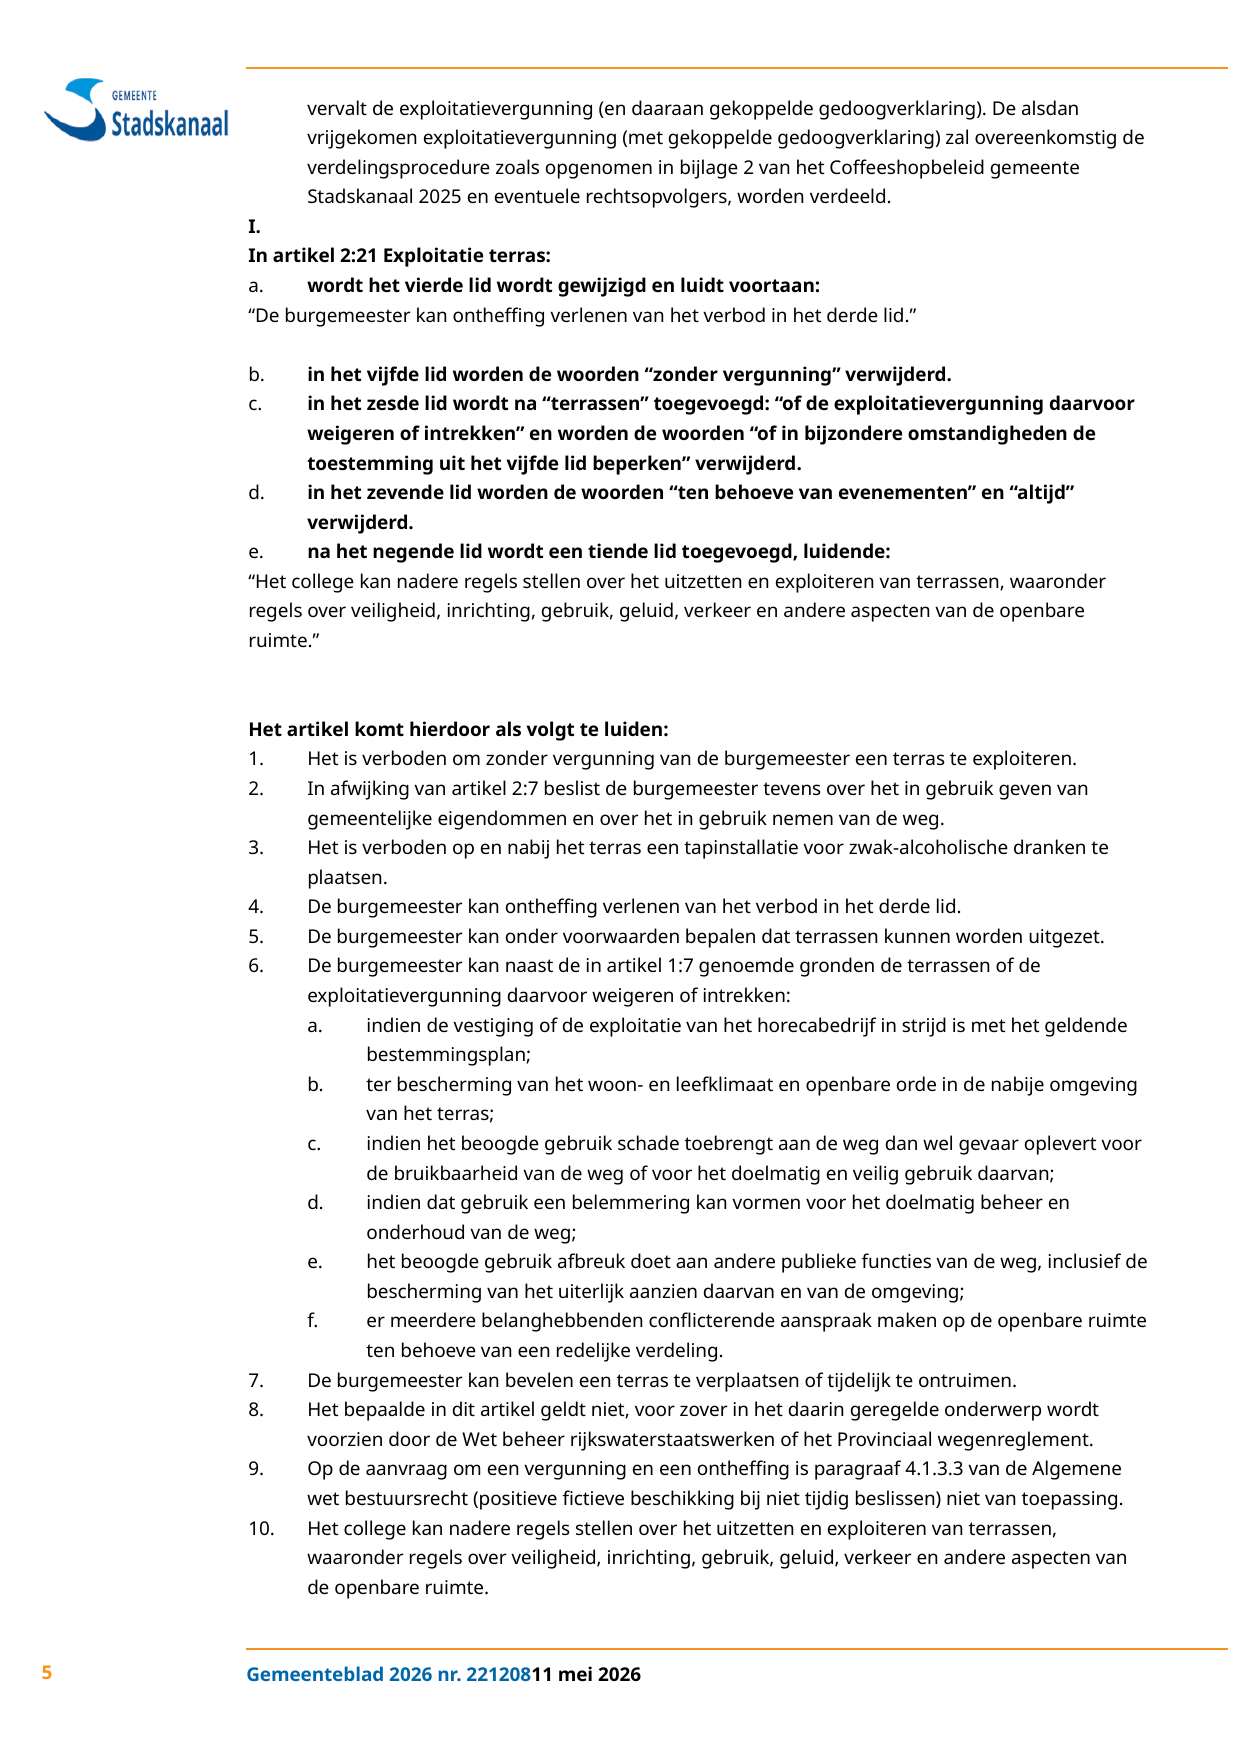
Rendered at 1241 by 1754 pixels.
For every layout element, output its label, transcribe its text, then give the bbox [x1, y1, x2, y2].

text I. [248, 213, 1152, 239]
list indien het beoogde gebruik schade toebrengt aan de weg dan wel gevaar oplevert voor de bruikbaarheid van de weg of voor het doelmatig en veilig gebruik daarvan; [307, 1130, 1152, 1186]
list wordt het vierde lid wordt gewijzigd en luidt voortaan: [248, 272, 1152, 298]
list in het zevende lid worden de woorden “ten behoeve van evenementen” en “altijd” verwijderd. [248, 479, 1152, 535]
list Het bepaalde in dit artikel geldt niet, voor zover in het daarin geregelde onderwerp wordt voorzien door de Wet beheer rijkswaterstaatswerken of het Provinciaal wegenreglement. [248, 1396, 1152, 1452]
list na het negende lid wordt een tiende lid toegevoegd, luidende: [248, 538, 1152, 564]
list De burgemeester kan bevelen een terras te verplaatsen of tijdelijk te ontruimen. [248, 1367, 1152, 1393]
list De burgemeester kan ontheffing verlenen van het verbod in het derde lid. [248, 893, 1152, 919]
list ter bescherming van het woon- en leefklimaat en openbare orde in de nabije omgeving van het terras; [307, 1071, 1152, 1126]
picture [41, 47, 231, 172]
list indien dat gebruik een belemmering kan vormen voor het doelmatig beheer en onderhoud van de weg; [307, 1189, 1152, 1245]
list Op de aanvraag om een vergunning en een ontheffing is paragraaf 4.1.3.3 van de Algemene wet bestuursrecht (positieve fictieve beschikking bij niet tijdig beslissen) niet van toepassing. [248, 1456, 1152, 1511]
text Het artikel komt hierdoor als volgt te luiden: [248, 716, 1152, 742]
text In artikel 2:21 Exploitatie terras: [248, 243, 1152, 268]
list Het is verboden om zonder vergunning van de burgemeester een terras te exploiteren. [248, 746, 1152, 771]
list in het zesde lid wordt na “terrassen” toegevoegd: “of de exploitatievergunning daarvoor weigeren of intrekken” en worden de woorden “of in bijzondere omstandigheden de toestemming uit het vijfde lid beperken” verwijderd. [248, 391, 1152, 476]
list indien de vestiging of de exploitatie van het horecabedrijf in strijd is met het geldende bestemmingsplan; [307, 1012, 1152, 1067]
list er meerdere belanghebbenden conflicterende aanspraak maken op de openbare ruimte ten behoeve van een redelijke verdeling. [307, 1308, 1152, 1363]
list De burgemeester kan naast de in artikel 1:7 genoemde gronden de terrassen of de exploitatievergunning daarvoor weigeren of intrekken: [248, 953, 1152, 1008]
text “Het college kan nadere regels stellen over het uitzetten en exploiteren van terrassen, waaronder regels over veiligheid, inrichting, gebruik, geluid, verkeer en andere aspecten van de openbare ruimte.” [248, 568, 1152, 653]
list in het vijfde lid worden de woorden “zonder vergunning” verwijderd. [248, 361, 1152, 387]
list De burgemeester kan onder voorwaarden bepalen dat terrassen kunnen worden uitgezet. [248, 923, 1152, 949]
list Het college kan nadere regels stellen over het uitzetten en exploiteren van terrassen, waaronder regels over veiligheid, inrichting, gebruik, geluid, verkeer en andere aspecten van de openbare ruimte. [248, 1515, 1152, 1600]
list In afwijking van artikel 2:7 beslist de burgemeester tevens over het in gebruik geven van gemeentelijke eigendommen en over het in gebruik nemen van de weg. [248, 775, 1152, 831]
list het beoogde gebruik afbreuk doet aan andere publieke functies van de weg, inclusief de bescherming van het uiterlijk aanzien daarvan en van de omgeving; [307, 1248, 1152, 1304]
list vervalt de exploitatievergunning (en daaraan gekoppelde gedoogverklaring). De alsdan vrijgekomen exploitatievergunning (met gekoppelde gedoogverklaring) zal overeenkomstig de verdelingsprocedure zoals opgenomen in bijlage 2 van het Coffeeshopbeleid gemeente Stadskanaal 2025 en eventuele rechtsopvolgers, worden verdeeld. [248, 95, 1152, 209]
text “De burgemeester kan ontheffing verlenen van het verbod in het derde lid.” [248, 302, 1152, 328]
list Het is verboden op en nabij het terras een tapinstallatie voor zwak-alcoholische dranken te plaatsen. [248, 834, 1152, 890]
